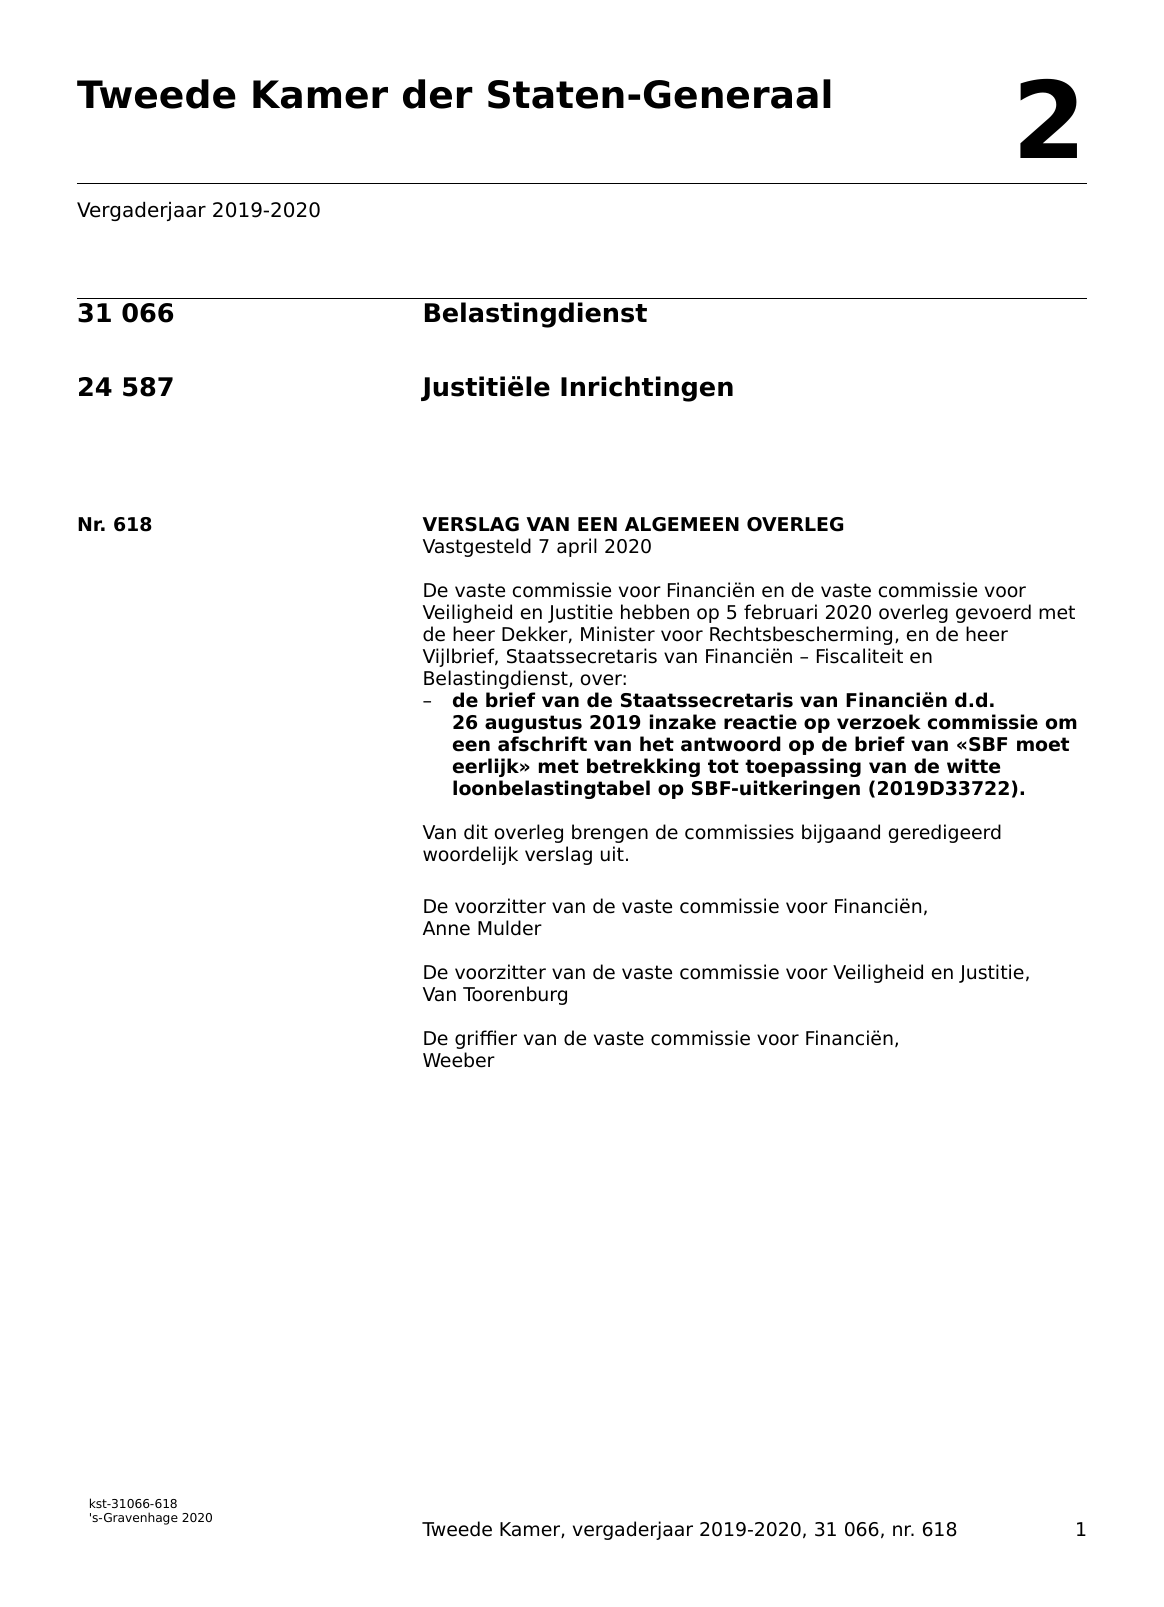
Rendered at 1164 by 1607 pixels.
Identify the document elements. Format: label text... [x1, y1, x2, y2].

subtitle Nr. 618 VERSLAG VAN EEN ALGEMEEN OVERLEG [77, 514, 1087, 536]
text 's-Gravenhage 2020 [88, 1511, 323, 1525]
text De voorzitter van de vaste commissie voor Veiligheid en Justitie, Van Toorenburg [422, 962, 1087, 1006]
table_cell Vergaderjaar 2019-2020 [77, 184, 1087, 298]
text Van dit overleg brengen de commissies bijgaand geredigeerd woordelijk verslag uit. [422, 822, 1087, 866]
subtitle 24 587 Justitiële Inrichtingen [77, 373, 1087, 403]
text De griffier van de vaste commissie voor Financiën, Weeber [422, 1028, 1087, 1072]
text De voorzitter van de vaste commissie voor Financiën, Anne Mulder [422, 896, 1087, 940]
text – de brief van de Staatssecretaris van Financiën d.d. 26 augustus 2019 inzake reactie op verzoek commissie om een afschrift van het antwoord op de brief van «SBF moet eerlijk» met betrekking tot toepassing van de witte loonbelastingtabel op SBF-uitkeringen (2019D33722). [422, 690, 1087, 800]
table_header Tweede Kamer der Staten-Generaal [77, 59, 886, 183]
subtitle 31 066 Belastingdienst [77, 299, 1087, 329]
text De vaste commissie voor Financiën en de vaste commissie voor Veiligheid en Justitie hebben op 5 februari 2020 overleg gevoerd met de heer Dekker, Minister voor Rechtsbescherming, en de heer Vijlbrief, Staatssecretaris van Financiën – Fiscaliteit en Belastingdienst, over: [422, 580, 1087, 690]
table_header 2 [886, 59, 1087, 183]
text Vastgesteld 7 april 2020 [422, 536, 1087, 558]
text kst-31066-618 [88, 1497, 323, 1511]
